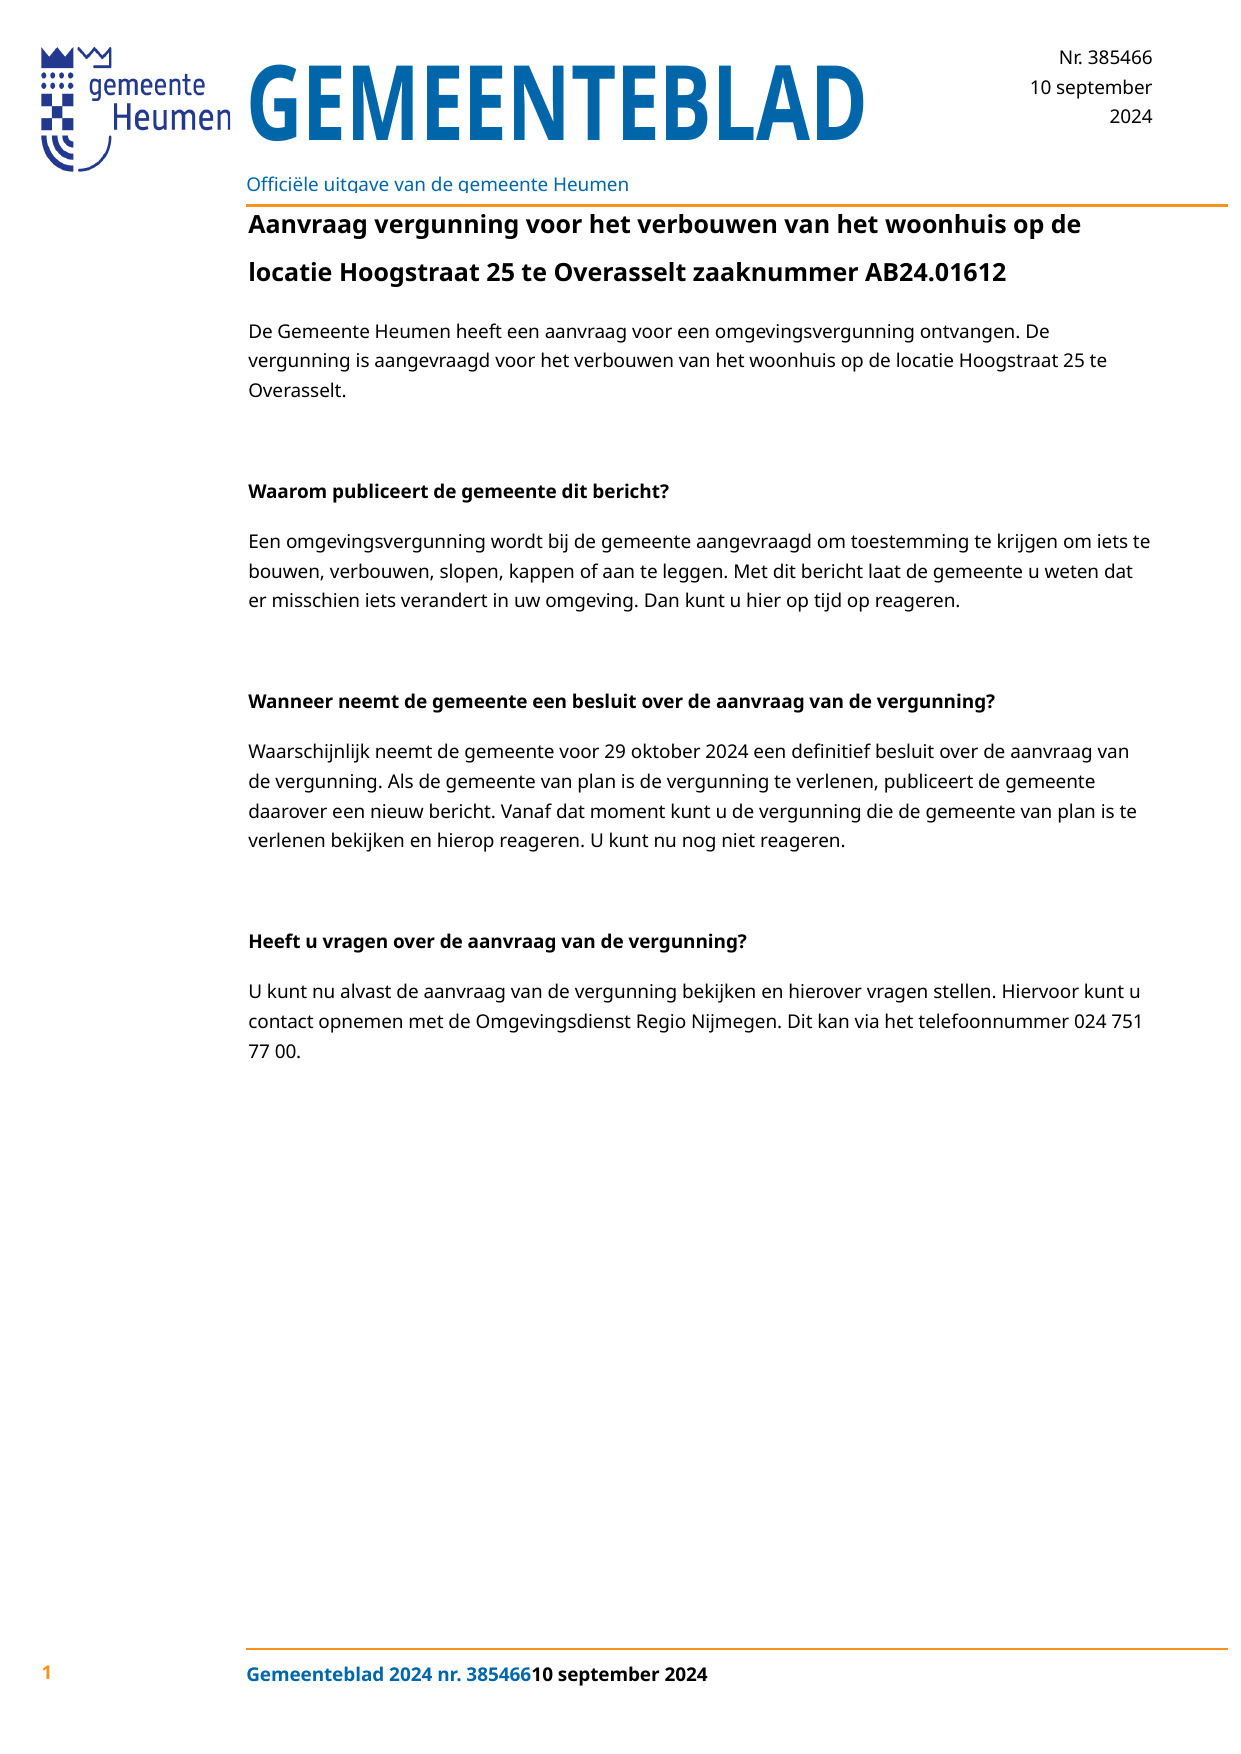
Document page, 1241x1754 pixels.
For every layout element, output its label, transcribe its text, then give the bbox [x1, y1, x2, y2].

text Heeft u vragen over de aanvraag van de vergunning? [248, 928, 1152, 954]
text Wanneer neemt de gemeente een besluit over de aanvraag van de vergunning? [248, 688, 1152, 714]
text Een omgevingsvergunning wordt bij de gemeente aangevraagd om toestemming te krijgen om iets te bouwen, verbouwen, slopen, kappen of aan te leggen. Met dit bericht laat de gemeente u weten dat er misschien iets verandert in uw omgeving. Dan kunt u hier op tijd op reageren. [248, 528, 1152, 613]
text U kunt nu alvast de aanvraag van de vergunning bekijken en hierover vragen stellen. Hiervoor kunt u contact opnemen met de Omgevingsdienst Regio Nijmegen. Dit kan via het telefoonnummer 024 751 77 00. [248, 979, 1152, 1064]
text Waarschijnlijk neemt de gemeente voor 29 oktober 2024 een definitief besluit over de aanvraag van de vergunning. Als de gemeente van plan is de vergunning te verlenen, publiceert de gemeente daarover een nieuw bericht. Vanaf dat moment kunt u de vergunning die de gemeente van plan is te verlenen bekijken en hierop reageren. U kunt nu nog niet reageren. [248, 739, 1152, 853]
picture [41, 47, 231, 172]
text Waarom publiceert de gemeente dit bericht? [248, 478, 1152, 504]
text De Gemeente Heumen heeft een aanvraag voor een omgevingsvergunning ontvangen. De vergunning is aangevraagd voor het verbouwen van het woonhuis op de locatie Hoogstraat 25 te Overasselt. [248, 318, 1152, 403]
text Aanvraag vergunning voor het verbouwen van het woonhuis op de locatie Hoogstraat 25 te Overasselt zaaknummer AB24.01612 [248, 207, 1152, 288]
